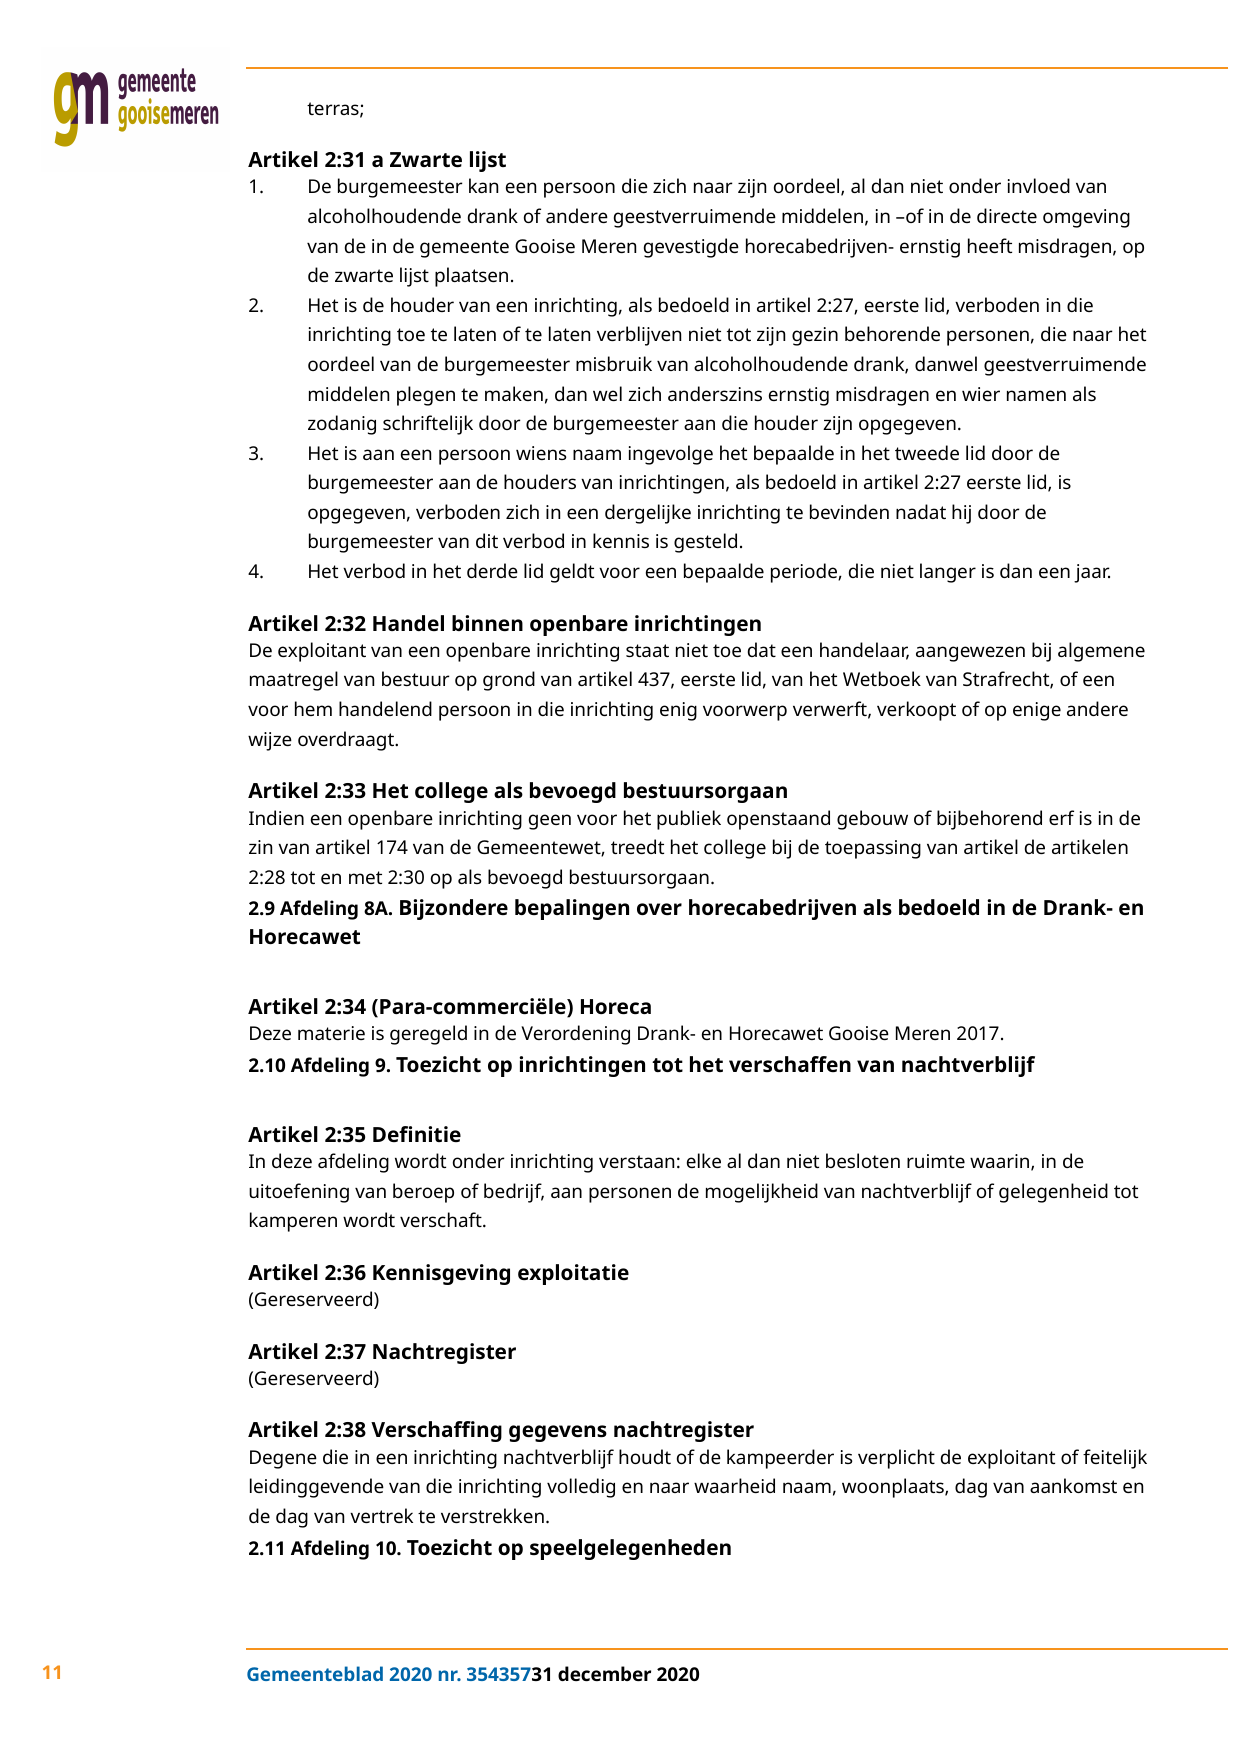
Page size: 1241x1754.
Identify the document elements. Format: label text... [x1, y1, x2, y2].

text 2.11 Afdeling 10. Toezicht op speelgelegenheden [248, 1533, 1152, 1561]
text Artikel 2:37 Nachtregister [248, 1337, 1152, 1365]
text In deze afdeling wordt onder inrichting verstaan: elke al dan niet besloten ruimte waarin, in de uitoefening van beroep of bedrijf, aan personen de mogelijkheid van nachtverblijf of gelegenheid tot kamperen wordt verschaft. [248, 1148, 1152, 1233]
text Deze materie is geregeld in de Verordening Drank- en Horecawet Gooise Meren 2017. [248, 1020, 1152, 1046]
list De burgemeester kan een persoon die zich naar zijn oordeel, al dan niet onder invloed van alcoholhoudende drank of andere geestverruimende middelen, in –of in de directe omgeving van de in de gemeente Gooise Meren gevestigde horecabedrijven- ernstig heeft misdragen, op de zwarte lijst plaatsen. [248, 174, 1152, 288]
list Het is aan een persoon wiens naam ingevolge het bepaalde in het tweede lid door de burgemeester aan de houders van inrichtingen, als bedoeld in artikel 2:27 eerste lid, is opgegeven, verboden zich in een dergelijke inrichting te bevinden nadat hij door de burgemeester van dit verbod in kennis is gesteld. [248, 440, 1152, 554]
text De exploitant van een openbare inrichting staat niet toe dat een handelaar, aangewezen bij algemene maatregel van bestuur op grond van artikel 437, eerste lid, van het Wetboek van Strafrecht, of een voor hem handelend persoon in die inrichting enig voorwerp verwerft, verkoopt of op enige andere wijze overdraagt. [248, 637, 1152, 752]
list terras; [248, 95, 1152, 121]
text Artikel 2:34 (Para-commerciële) Horeca [248, 992, 1152, 1020]
text Artikel 2:35 Definitie [248, 1120, 1152, 1148]
text Artikel 2:31 a Zwarte lijst [248, 145, 1152, 174]
text Artikel 2:33 Het college als bevoegd bestuursorgaan [248, 776, 1152, 805]
text (Gereserveerd) [248, 1365, 1152, 1391]
text Artikel 2:38 Verschaffing gegevens nachtregister [248, 1416, 1152, 1444]
picture [41, 47, 231, 172]
text Artikel 2:36 Kennisgeving exploitatie [248, 1258, 1152, 1286]
text 2.9 Afdeling 8A. Bijzondere bepalingen over horecabedrijven als bedoeld in de Drank- en Horecawet [248, 893, 1152, 950]
text Degene die in een inrichting nachtverblijf houdt of de kampeerder is verplicht de exploitant of feitelijk leidinggevende van die inrichting volledig en naar waarheid naam, woonplaats, dag van aankomst en de dag van vertrek te verstrekken. [248, 1444, 1152, 1529]
text Indien een openbare inrichting geen voor het publiek openstaand gebouw of bijbehorend erf is in de zin van artikel 174 van de Gemeentewet, treedt het college bij de toepassing van artikel de artikelen 2:28 tot en met 2:30 op als bevoegd bestuursorgaan. [248, 805, 1152, 889]
list Het is de houder van een inrichting, als bedoeld in artikel 2:27, eerste lid, verboden in die inrichting toe te laten of te laten verblijven niet tot zijn gezin behorende personen, die naar het oordeel van de burgemeester misbruik van alcoholhoudende drank, danwel geestverruimende middelen plegen te maken, dan wel zich anderszins ernstig misdragen en wier namen als zodanig schriftelijk door de burgemeester aan die houder zijn opgegeven. [248, 292, 1152, 436]
text (Gereserveerd) [248, 1286, 1152, 1312]
list Het verbod in het derde lid geldt voor een bepaalde periode, die niet langer is dan een jaar. [248, 558, 1152, 584]
text Artikel 2:32 Handel binnen openbare inrichtingen [248, 609, 1152, 637]
text 2.10 Afdeling 9. Toezicht op inrichtingen tot het verschaffen van nachtverblijf [248, 1050, 1152, 1078]
